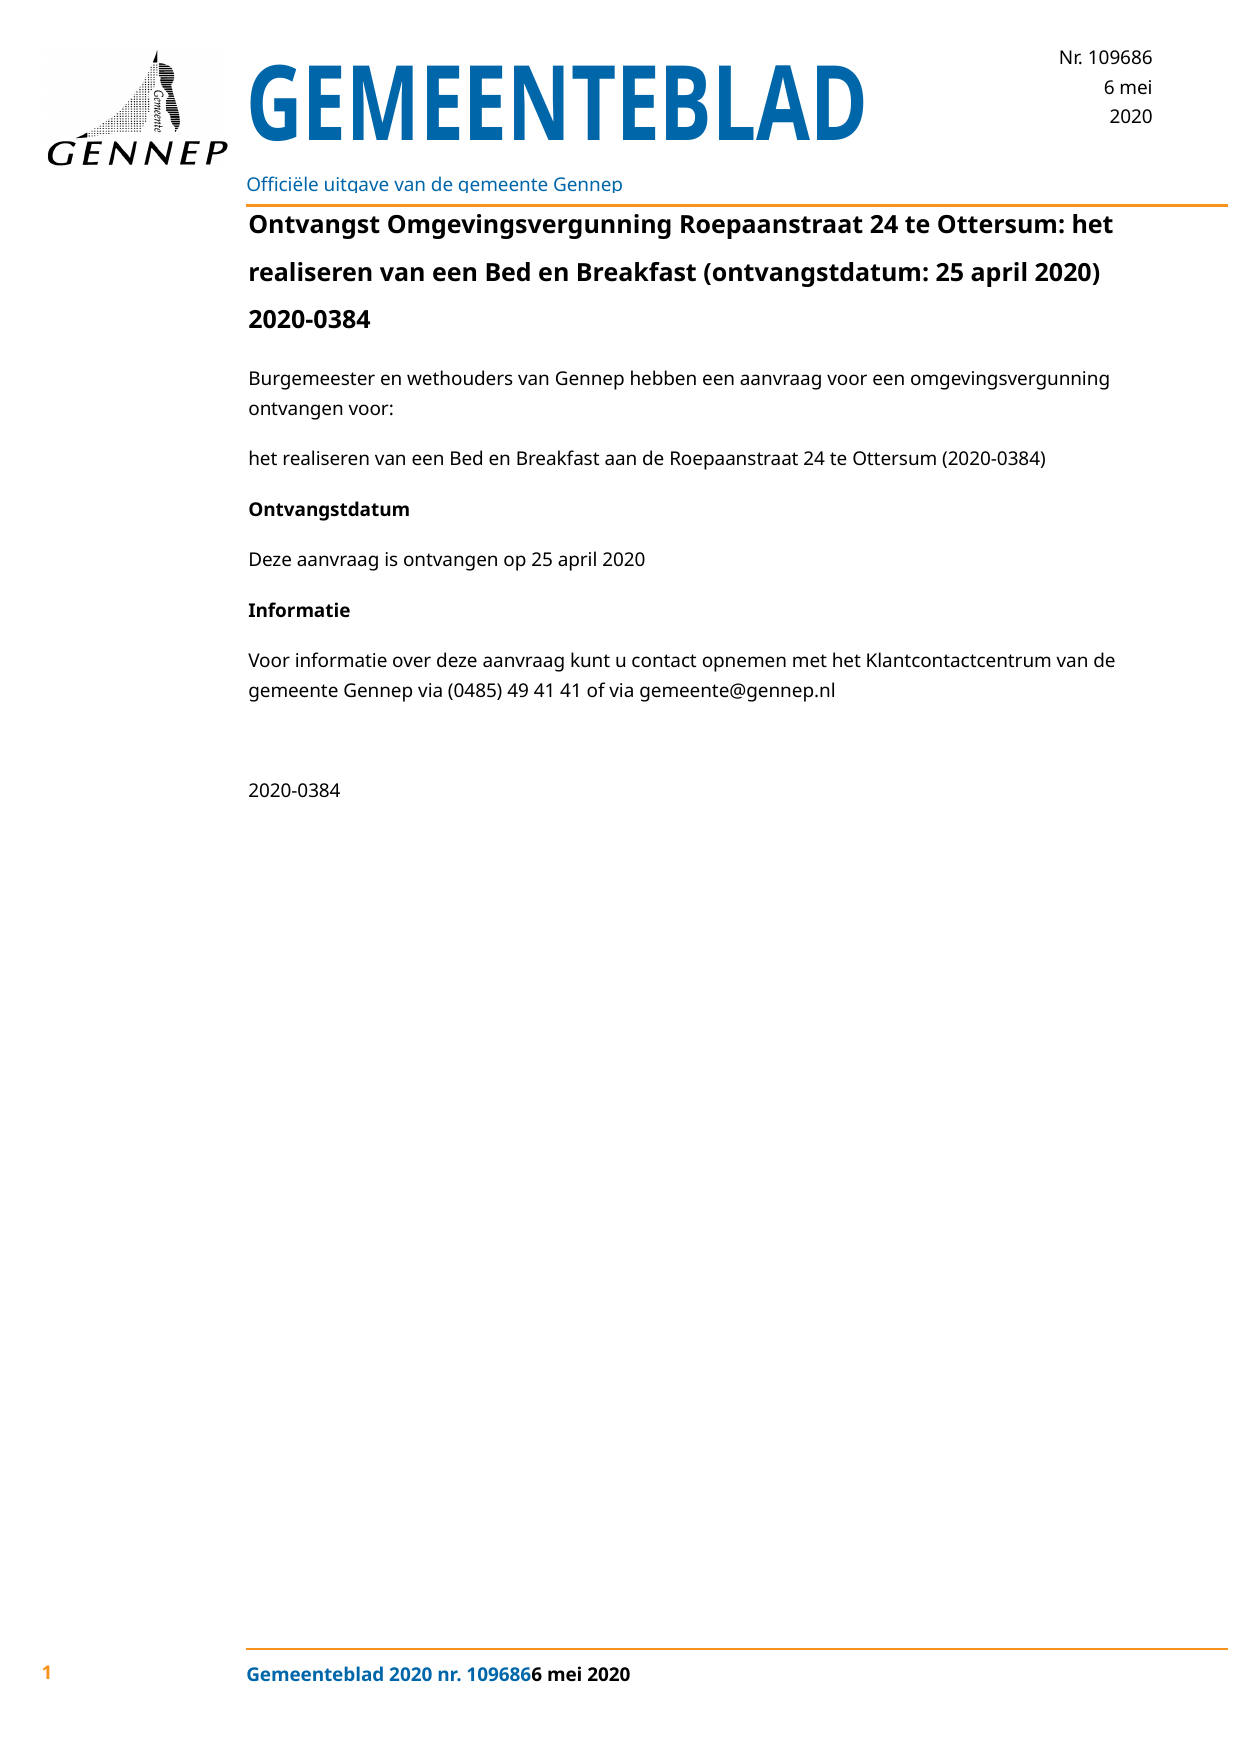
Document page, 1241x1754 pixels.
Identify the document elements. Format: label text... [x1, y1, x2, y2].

picture [41, 47, 231, 172]
text 2020-0384 [248, 778, 1152, 803]
text het realiseren van een Bed en Breakfast aan de Roepaanstraat 24 te Ottersum (2020-0384) [248, 446, 1152, 471]
text Ontvangst Omgevingsvergunning Roepaanstraat 24 te Ottersum: het realiseren van een Bed en Breakfast (ontvangstdatum: 25 april 2020) 2020-0384 [248, 207, 1152, 336]
text Deze aanvraag is ontvangen op 25 april 2020 [248, 546, 1152, 572]
text Ontvangstdatum [248, 496, 1152, 522]
text Informatie [248, 597, 1152, 622]
text Voor informatie over deze aanvraag kunt u contact opnemen met het Klantcontactcentrum van de gemeente Gennep via (0485) 49 41 41 of via gemeente@gennep.nl [248, 647, 1152, 702]
text Burgemeester en wethouders van Gennep hebben een aanvraag voor een omgevingsvergunning ontvangen voor: [248, 366, 1152, 421]
